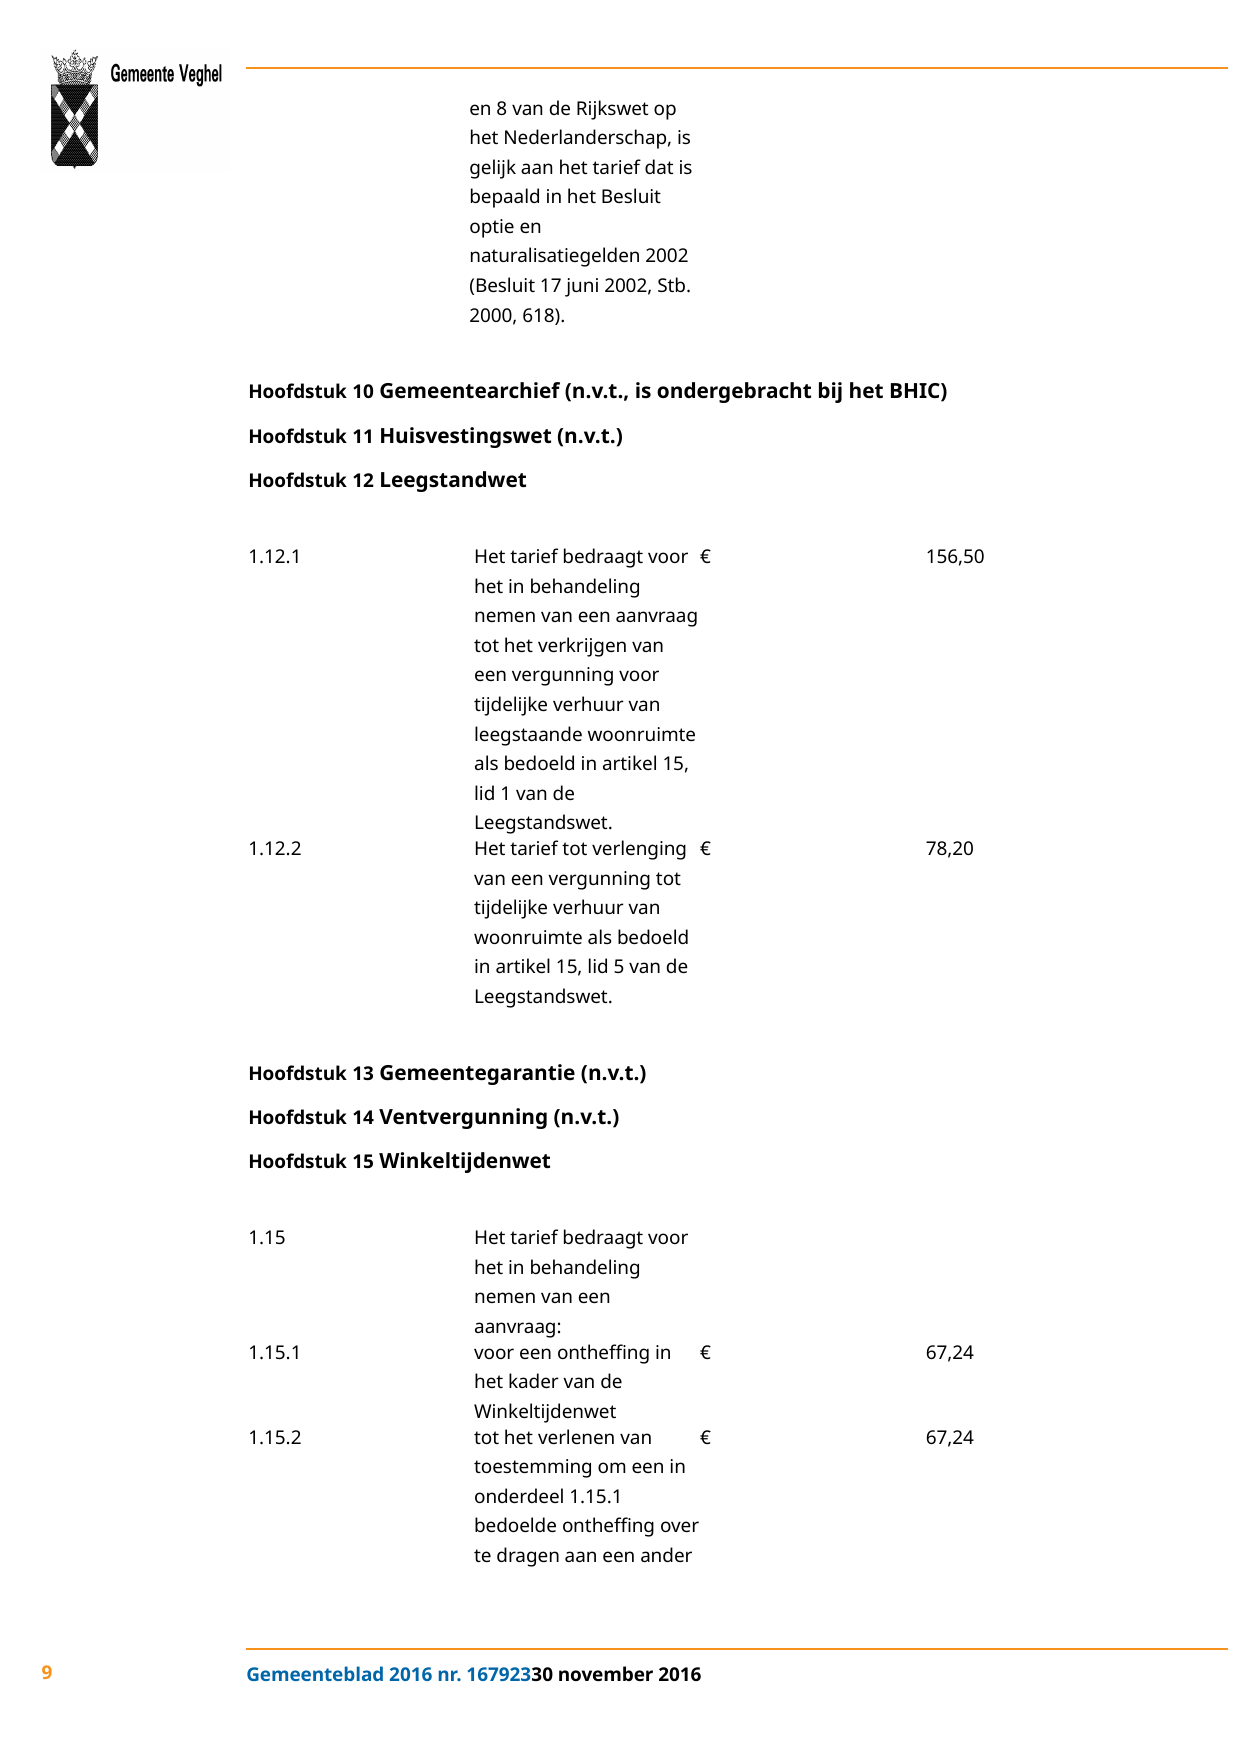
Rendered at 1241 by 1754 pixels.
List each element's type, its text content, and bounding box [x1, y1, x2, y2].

table_cell 67,24 [926, 1424, 1152, 1568]
table_cell [709, 95, 931, 328]
text Hoofdstuk 13 Gemeentegarantie (n.v.t.) [248, 1058, 1152, 1086]
table_cell 1.15.2 [248, 1424, 474, 1568]
table_header [700, 1225, 926, 1339]
table_cell € [700, 1339, 926, 1424]
table_cell € [700, 835, 926, 1009]
text Hoofdstuk 11 Huisvestingswet (n.v.t.) [248, 421, 1152, 449]
table_cell 67,24 [926, 1339, 1152, 1424]
picture [41, 47, 231, 172]
table_cell 78,20 [926, 835, 1152, 1009]
table_cell € [700, 1424, 926, 1568]
table_header 1.15 [248, 1225, 474, 1339]
table_cell [248, 95, 469, 328]
table_header [926, 1225, 1152, 1339]
table_cell 1.15.1 [248, 1339, 474, 1424]
text Hoofdstuk 15 Winkeltijdenwet [248, 1147, 1152, 1175]
table_header 156,50 [926, 543, 1152, 835]
table_header € [700, 543, 926, 835]
table_cell voor een ontheffing in het kader van de Winkeltijdenwet [474, 1339, 700, 1424]
table_header Het tarief bedraagt voor het in behandeling nemen van een aanvraag tot het verkrijgen van een vergunning voor tijdelijke verhuur van leegstaande woonruimte als bedoeld in artikel 15, lid 1 van de Leegstandswet. [474, 543, 700, 835]
table_header Het tarief bedraagt voor het in behandeling nemen van een aanvraag: [474, 1225, 700, 1339]
table_cell [931, 95, 1152, 328]
text Hoofdstuk 14 Ventvergunning (n.v.t.) [248, 1102, 1152, 1131]
text Hoofdstuk 10 Gemeentearchief (n.v.t., is ondergebracht bij het BHIC) [248, 376, 1152, 405]
table_cell tot het verlenen van toestemming om een in onderdeel 1.15.1 bedoelde ontheffing over te dragen aan een ander [474, 1424, 700, 1568]
table_cell 1.12.2 [248, 835, 474, 1009]
table_cell Het tarief tot verlenging van een vergunning tot tijdelijke verhuur van woonruimte als bedoeld in artikel 15, lid 5 van de Leegstandswet. [474, 835, 700, 1009]
table_cell en 8 van de Rijkswet op het Nederlanderschap, is gelijk aan het tarief dat is bepaald in het Besluit optie en naturalisatiegelden 2002 (Besluit 17 juni 2002, Stb. 2000, 618). [469, 95, 709, 328]
table_header 1.12.1 [248, 543, 474, 835]
text Hoofdstuk 12 Leegstandwet [248, 465, 1152, 494]
